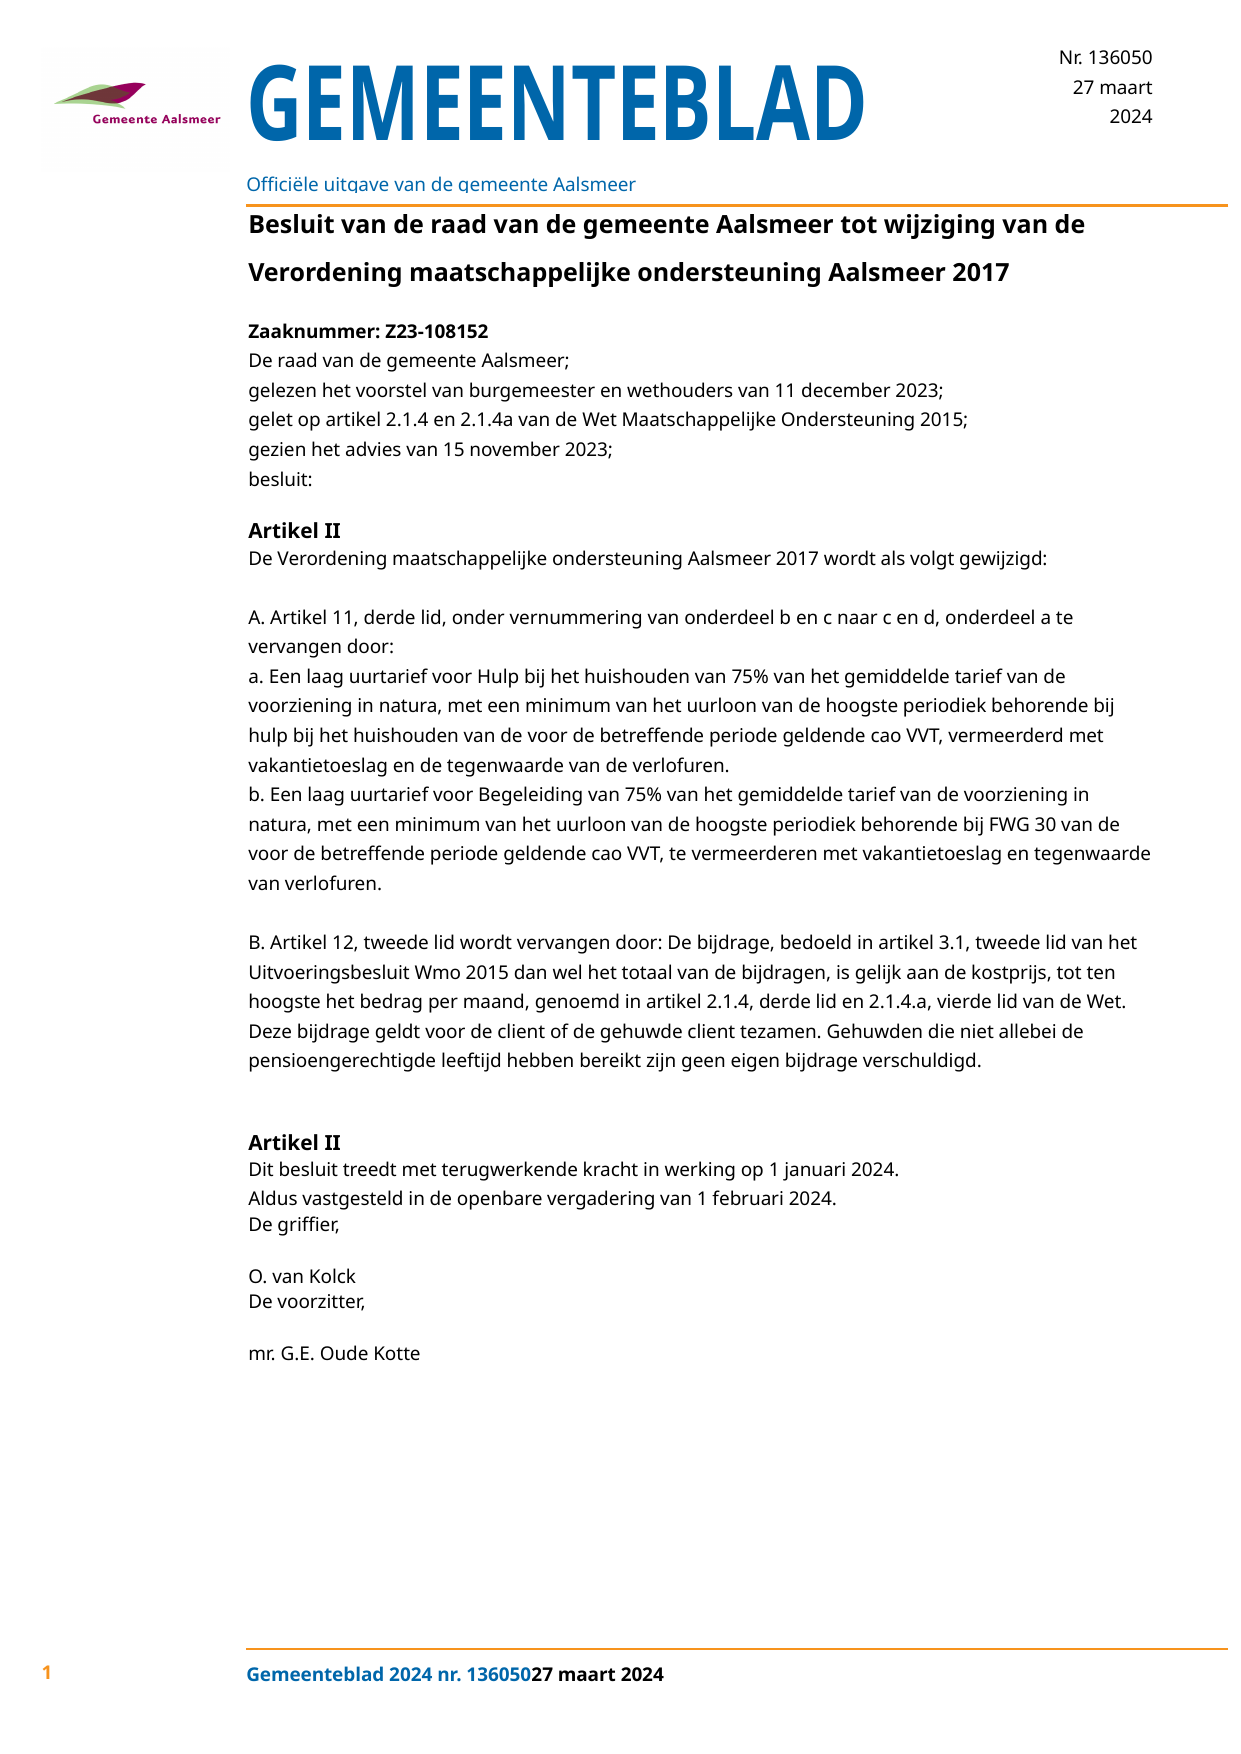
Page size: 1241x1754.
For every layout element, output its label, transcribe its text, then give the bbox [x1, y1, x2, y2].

text Besluit van de raad van de gemeente Aalsmeer tot wijziging van de Verordening maatschappelijke ondersteuning Aalsmeer 2017 [248, 207, 1152, 288]
text De voorzitter, [248, 1288, 1152, 1314]
text De griffier, [248, 1211, 1152, 1237]
text mr. G.E. Oude Kotte [248, 1340, 1152, 1366]
text Artikel II [248, 516, 1152, 545]
text gelet op artikel 2.1.4 en 2.1.4a van de Wet Maatschappelijke Ondersteuning 2015; [248, 407, 1152, 432]
text gelezen het voorstel van burgemeester en wethouders van 11 december 2023; [248, 377, 1152, 403]
text Dit besluit treedt met terugwerkende kracht in werking op 1 januari 2024. [248, 1156, 1152, 1182]
picture [41, 47, 231, 172]
text O. van Kolck [248, 1263, 1152, 1288]
text Aldus vastgesteld in de openbare vergadering van 1 februari 2024. [248, 1186, 1152, 1211]
text besluit: [248, 466, 1152, 492]
text De raad van de gemeente Aalsmeer; [248, 347, 1152, 373]
text Zaaknummer: Z23-108152 [248, 318, 1152, 344]
text gezien het advies van 15 november 2023; [248, 436, 1152, 462]
text A. Artikel 11, derde lid, onder vernummering van onderdeel b en c naar c en d, onderdeel a te vervangen door: [248, 604, 1152, 659]
text Artikel II [248, 1128, 1152, 1156]
text B. Artikel 12, tweede lid wordt vervangen door: De bijdrage, bedoeld in artikel 3.1, tweede lid van het Uitvoeringsbesluit Wmo 2015 dan wel het totaal van de bijdragen, is gelijk aan de kostprijs, tot ten hoogste het bedrag per maand, genoemd in artikel 2.1.4, derde lid en 2.1.4.a, vierde lid van de Wet. Deze bijdrage geldt voor de client of de gehuwde client tezamen. Gehuwden die niet allebei de pensioengerechtigde leeftijd hebben bereikt zijn geen eigen bijdrage verschuldigd. [248, 929, 1152, 1073]
text b. Een laag uurtarief voor Begeleiding van 75% van het gemiddelde tarief van de voorziening in natura, met een minimum van het uurloon van de hoogste periodiek behorende bij FWG 30 van de voor de betreffende periode geldende cao VVT, te vermeerderen met vakantietoeslag en tegenwaarde van verlofuren. [248, 781, 1152, 896]
text a. Een laag uurtarief voor Hulp bij het huishouden van 75% van het gemiddelde tarief van de voorziening in natura, met een minimum van het uurloon van de hoogste periodiek behorende bij hulp bij het huishouden van de voor de betreffende periode geldende cao VVT, vermeerderd met vakantietoeslag en de tegenwaarde van de verlofuren. [248, 663, 1152, 777]
text De Verordening maatschappelijke ondersteuning Aalsmeer 2017 wordt als volgt gewijzigd: [248, 545, 1152, 570]
